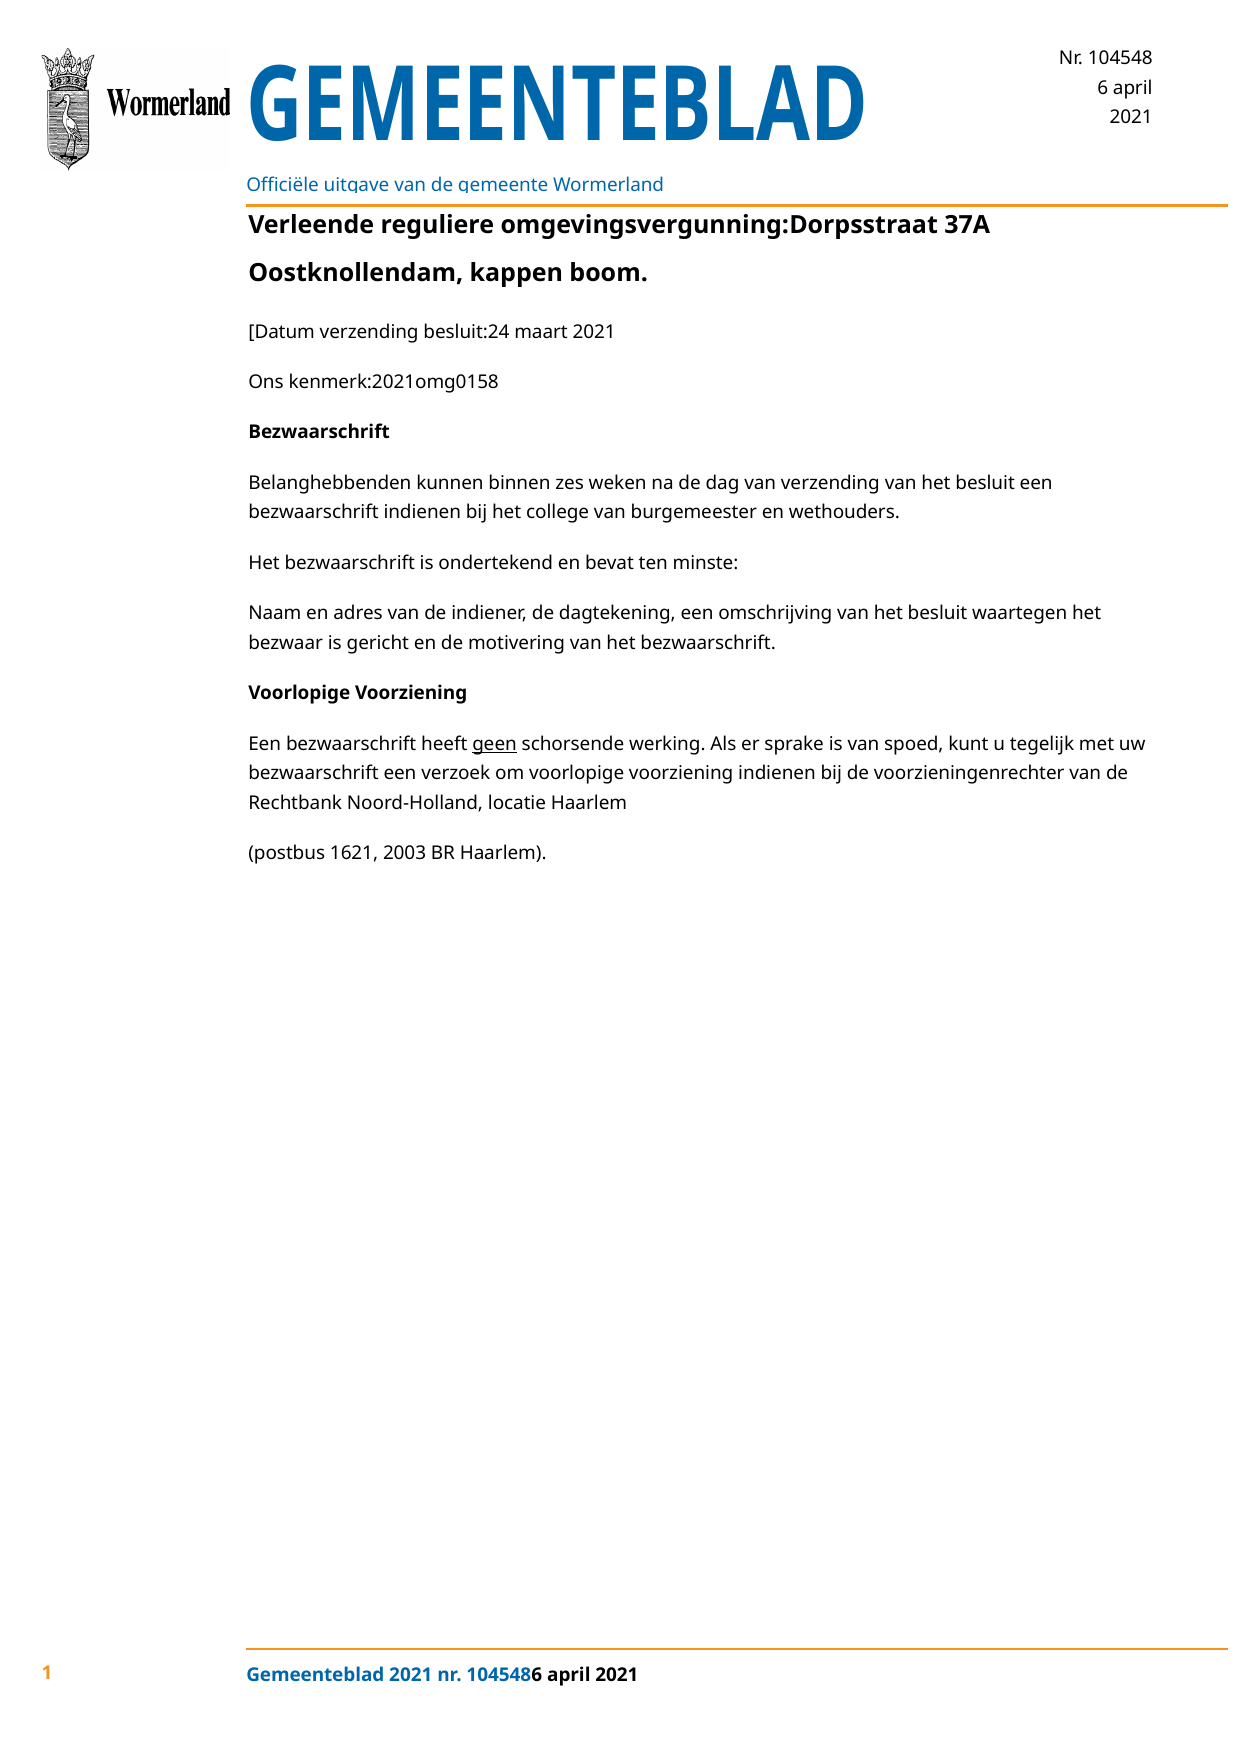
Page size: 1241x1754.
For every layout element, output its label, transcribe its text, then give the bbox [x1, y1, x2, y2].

text Belanghebbenden kunnen binnen zes weken na de dag van verzending van het besluit een bezwaarschrift indienen bij het college van burgemeester en wethouders. [248, 469, 1152, 524]
text Een bezwaarschrift heeft geen schorsende werking. Als er sprake is van spoed, kunt u tegelijk met uw bezwaarschrift een verzoek om voorlopige voorziening indienen bij de voorzieningenrechter van de Rechtbank Noord-Holland, locatie Haarlem [248, 730, 1152, 815]
text Ons kenmerk:2021omg0158 [248, 368, 1152, 394]
text [Datum verzending besluit:24 maart 2021 [248, 318, 1152, 344]
picture [41, 47, 231, 172]
text Het bezwaarschrift is ondertekend en bevat ten minste: [248, 549, 1152, 575]
text Voorlopige Voorziening [248, 679, 1152, 705]
text Naam en adres van de indiener, de dagtekening, een omschrijving van het besluit waartegen het bezwaar is gericht en de motivering van het bezwaarschrift. [248, 599, 1152, 655]
text Bezwaarschrift [248, 419, 1152, 444]
text (postbus 1621, 2003 BR Haarlem). [248, 839, 1152, 865]
text Verleende reguliere omgevingsvergunning:Dorpsstraat 37A Oostknollendam, kappen boom. [248, 207, 1152, 288]
